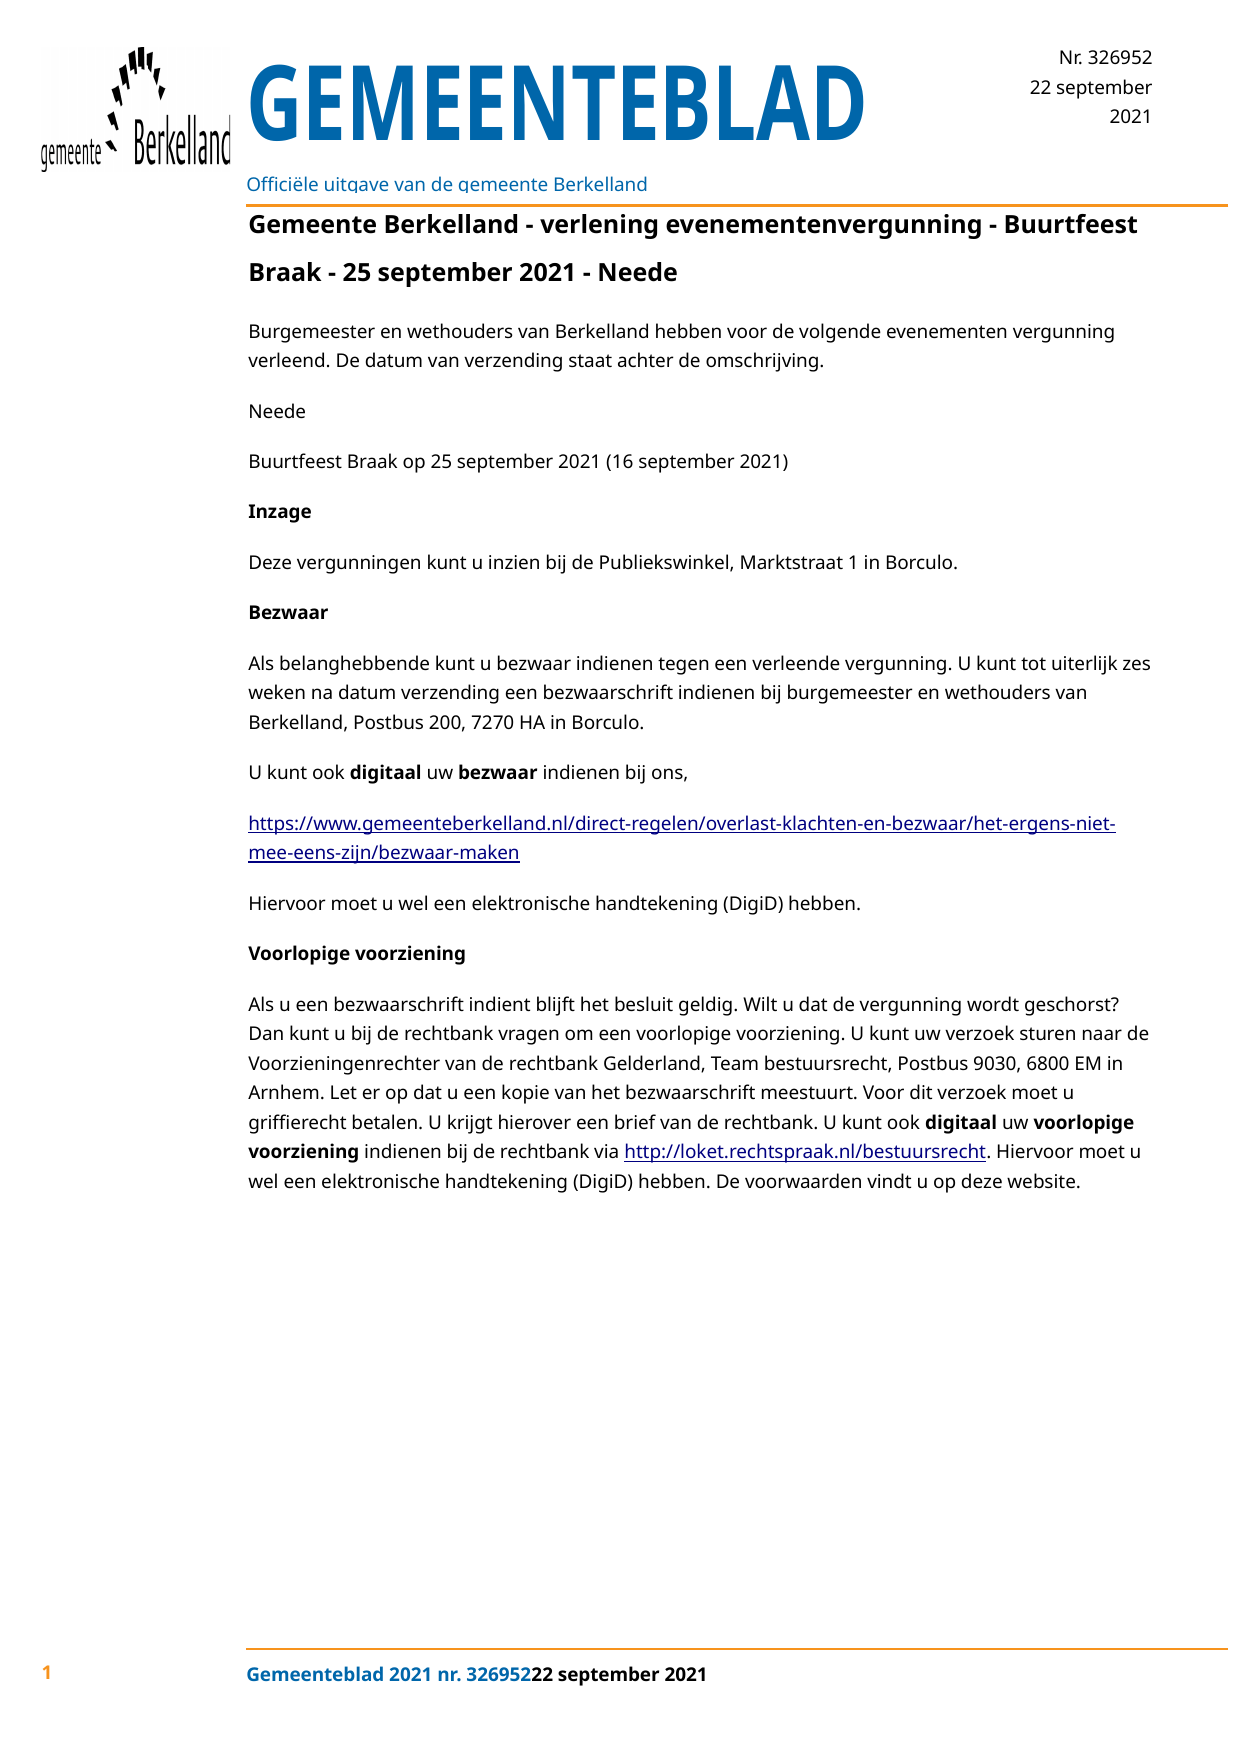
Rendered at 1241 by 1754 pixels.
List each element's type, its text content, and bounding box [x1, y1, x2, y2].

text Neede [248, 398, 1152, 424]
text Buurtfeest Braak op 25 september 2021 (16 september 2021) [248, 448, 1152, 474]
picture [41, 47, 231, 172]
text Bezwaar [248, 599, 1152, 625]
text Hiervoor moet u wel een elektronische handtekening (DigiD) hebben. [248, 890, 1152, 916]
text https://www.gemeenteberkelland.nl/direct-regelen/overlast-klachten-en-bezwaar/het-ergens-niet-mee-eens-zijn/bezwaar-maken [248, 810, 1152, 865]
text Als belanghebbende kunt u bezwaar indienen tegen een verleende vergunning. U kunt tot uiterlijk zes weken na datum verzending een bezwaarschrift indienen bij burgemeester en wethouders van Berkelland, Postbus 200, 7270 HA in Borculo. [248, 650, 1152, 735]
text U kunt ook digitaal uw bezwaar indienen bij ons, [248, 759, 1152, 785]
text Inzage [248, 499, 1152, 524]
text Als u een bezwaarschrift indient blijft het besluit geldig. Wilt u dat de vergunning wordt geschorst? Dan kunt u bij de rechtbank vragen om een voorlopige voorziening. U kunt uw verzoek sturen naar de Voorzieningenrechter van de rechtbank Gelderland, Team bestuursrecht, Postbus 9030, 6800 EM in Arnhem. Let er op dat u een kopie van het bezwaarschrift meestuurt. Voor dit verzoek moet u griffierecht betalen. U krijgt hierover een brief van de rechtbank. U kunt ook digitaal uw voorlopige voorziening indienen bij de rechtbank via http://loket.rechtspraak.nl/bestuursrecht. Hiervoor moet u wel een elektronische handtekening (DigiD) hebben. De voorwaarden vindt u op deze website. [248, 991, 1152, 1194]
text Gemeente Berkelland - verlening evenementenvergunning - Buurtfeest Braak - 25 september 2021 - Neede [248, 207, 1152, 288]
text Voorlopige voorziening [248, 940, 1152, 966]
text Deze vergunningen kunt u inzien bij de Publiekswinkel, Marktstraat 1 in Borculo. [248, 549, 1152, 575]
text Burgemeester en wethouders van Berkelland hebben voor de volgende evenementen vergunning verleend. De datum van verzending staat achter de omschrijving. [248, 318, 1152, 373]
